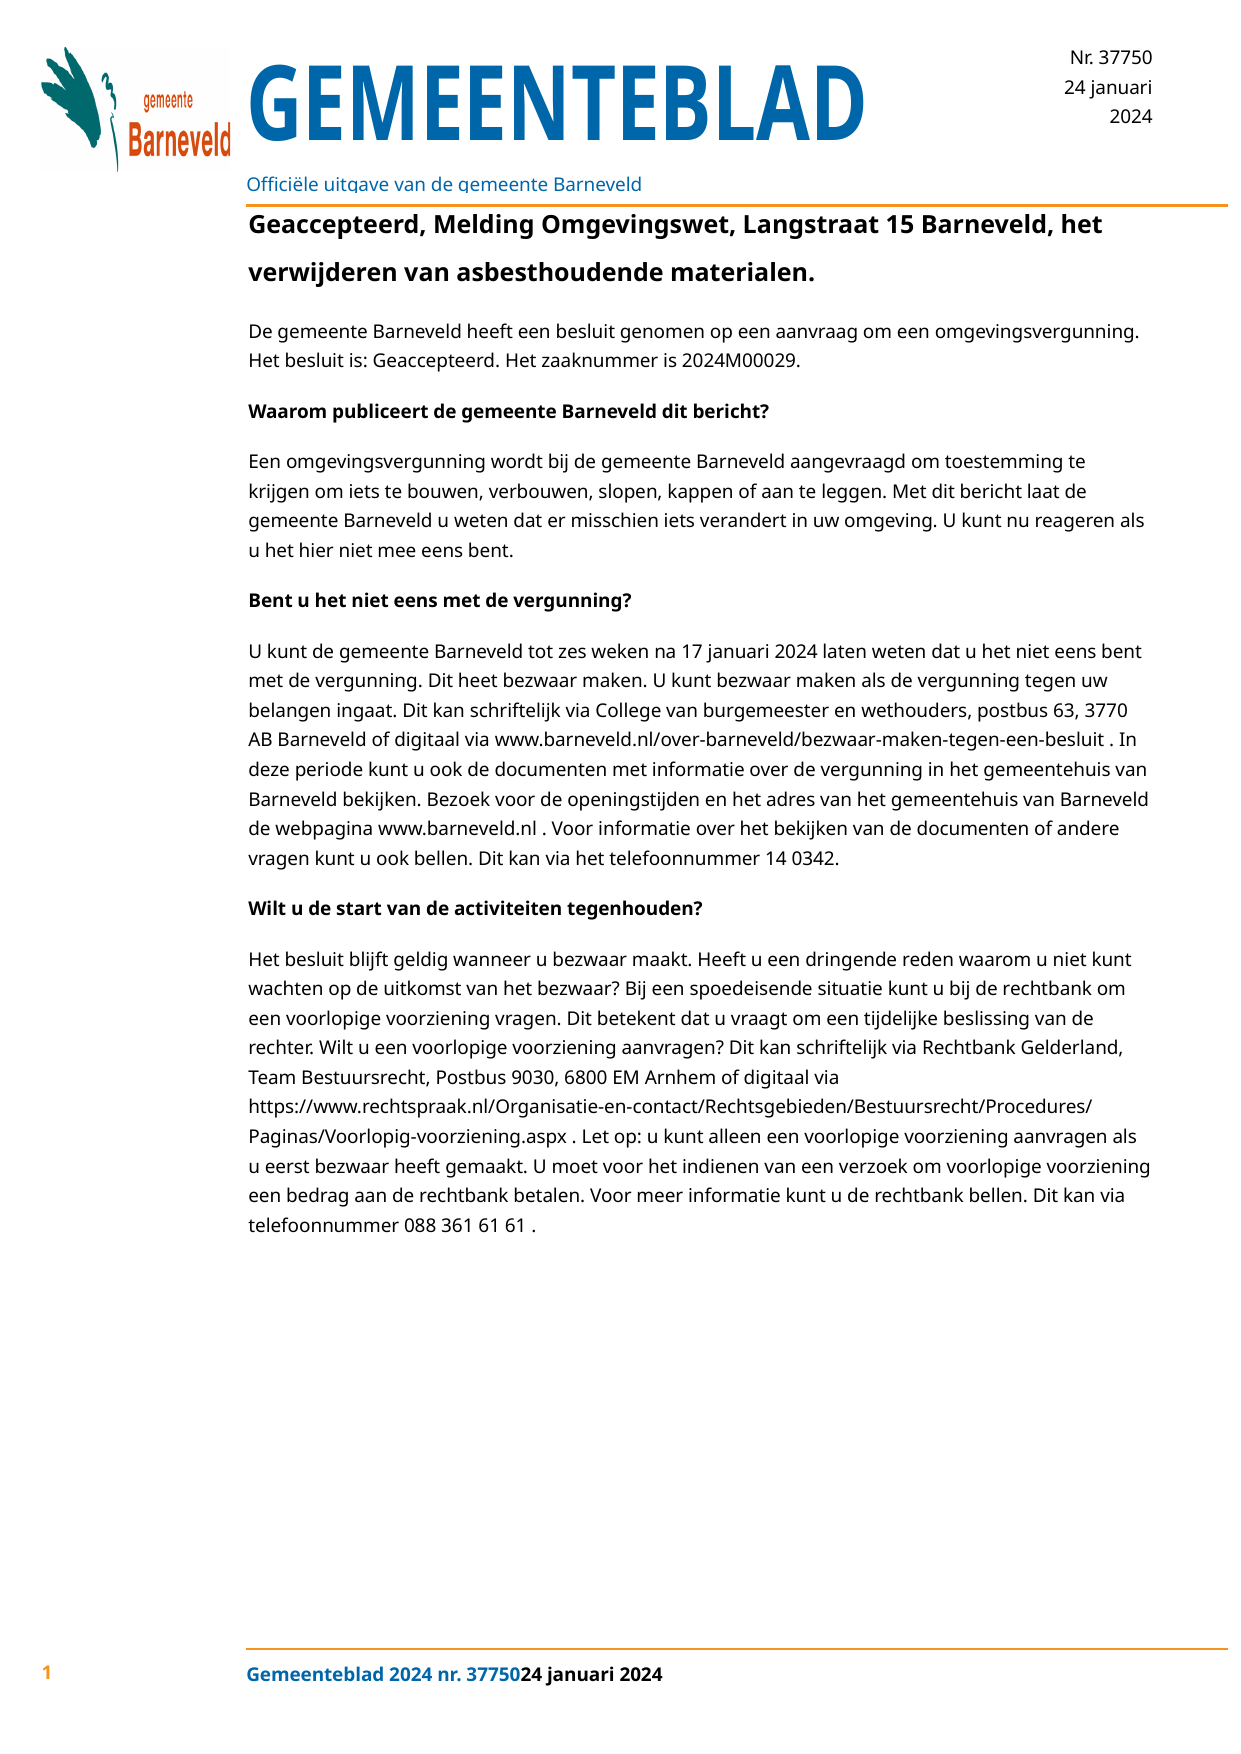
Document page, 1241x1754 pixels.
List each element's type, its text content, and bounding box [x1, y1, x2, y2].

picture [41, 47, 231, 172]
text Een omgevingsvergunning wordt bij de gemeente Barneveld aangevraagd om toestemming te krijgen om iets te bouwen, verbouwen, slopen, kappen of aan te leggen. Met dit bericht laat de gemeente Barneveld u weten dat er misschien iets verandert in uw omgeving. U kunt nu reageren als u het hier niet mee eens bent. [248, 448, 1152, 563]
text U kunt de gemeente Barneveld tot zes weken na 17 januari 2024 laten weten dat u het niet eens bent met de vergunning. Dit heet bezwaar maken. U kunt bezwaar maken als de vergunning tegen uw belangen ingaat. Dit kan schriftelijk via College van burgemeester en wethouders, postbus 63, 3770 AB Barneveld of digitaal via www.barneveld.nl/over-barneveld/bezwaar-maken-tegen-een-besluit . In deze periode kunt u ook de documenten met informatie over de vergunning in het gemeentehuis van Barneveld bekijken. Bezoek voor de openingstijden en het adres van het gemeentehuis van Barneveld de webpagina www.barneveld.nl . Voor informatie over het bekijken van de documenten of andere vragen kunt u ook bellen. Dit kan via het telefoonnummer 14 0342. [248, 638, 1152, 871]
text Het besluit blijft geldig wanneer u bezwaar maakt. Heeft u een dringende reden waarom u niet kunt wachten op de uitkomst van het bezwaar? Bij een spoedeisende situatie kunt u bij de rechtbank om een voorlopige voorziening vragen. Dit betekent dat u vraagt om een tijdelijke beslissing van de rechter. Wilt u een voorlopige voorziening aanvragen? Dit kan schriftelijk via Rechtbank Gelderland, Team Bestuursrecht, Postbus 9030, 6800 EM Arnhem of digitaal via https://www.rechtspraak.nl/Organisatie-en-contact/Rechtsgebieden/Bestuursrecht/Procedures/Paginas/Voorlopig-voorziening.aspx . Let op: u kunt alleen een voorlopige voorziening aanvragen als u eerst bezwaar heeft gemaakt. U moet voor het indienen van een verzoek om voorlopige voorziening een bedrag aan de rechtbank betalen. Voor meer informatie kunt u de rechtbank bellen. Dit kan via telefoonnummer 088 361 61 61 . [248, 946, 1152, 1238]
text Wilt u de start van de activiteiten tegenhouden? [248, 895, 1152, 921]
text De gemeente Barneveld heeft een besluit genomen op een aanvraag om een omgevingsvergunning. Het besluit is: Geaccepteerd. Het zaaknummer is 2024M00029. [248, 318, 1152, 373]
text Geaccepteerd, Melding Omgevingswet, Langstraat 15 Barneveld, het verwijderen van asbesthoudende materialen. [248, 207, 1152, 288]
text Bent u het niet eens met de vergunning? [248, 587, 1152, 613]
text Waarom publiceert de gemeente Barneveld dit bericht? [248, 398, 1152, 424]
